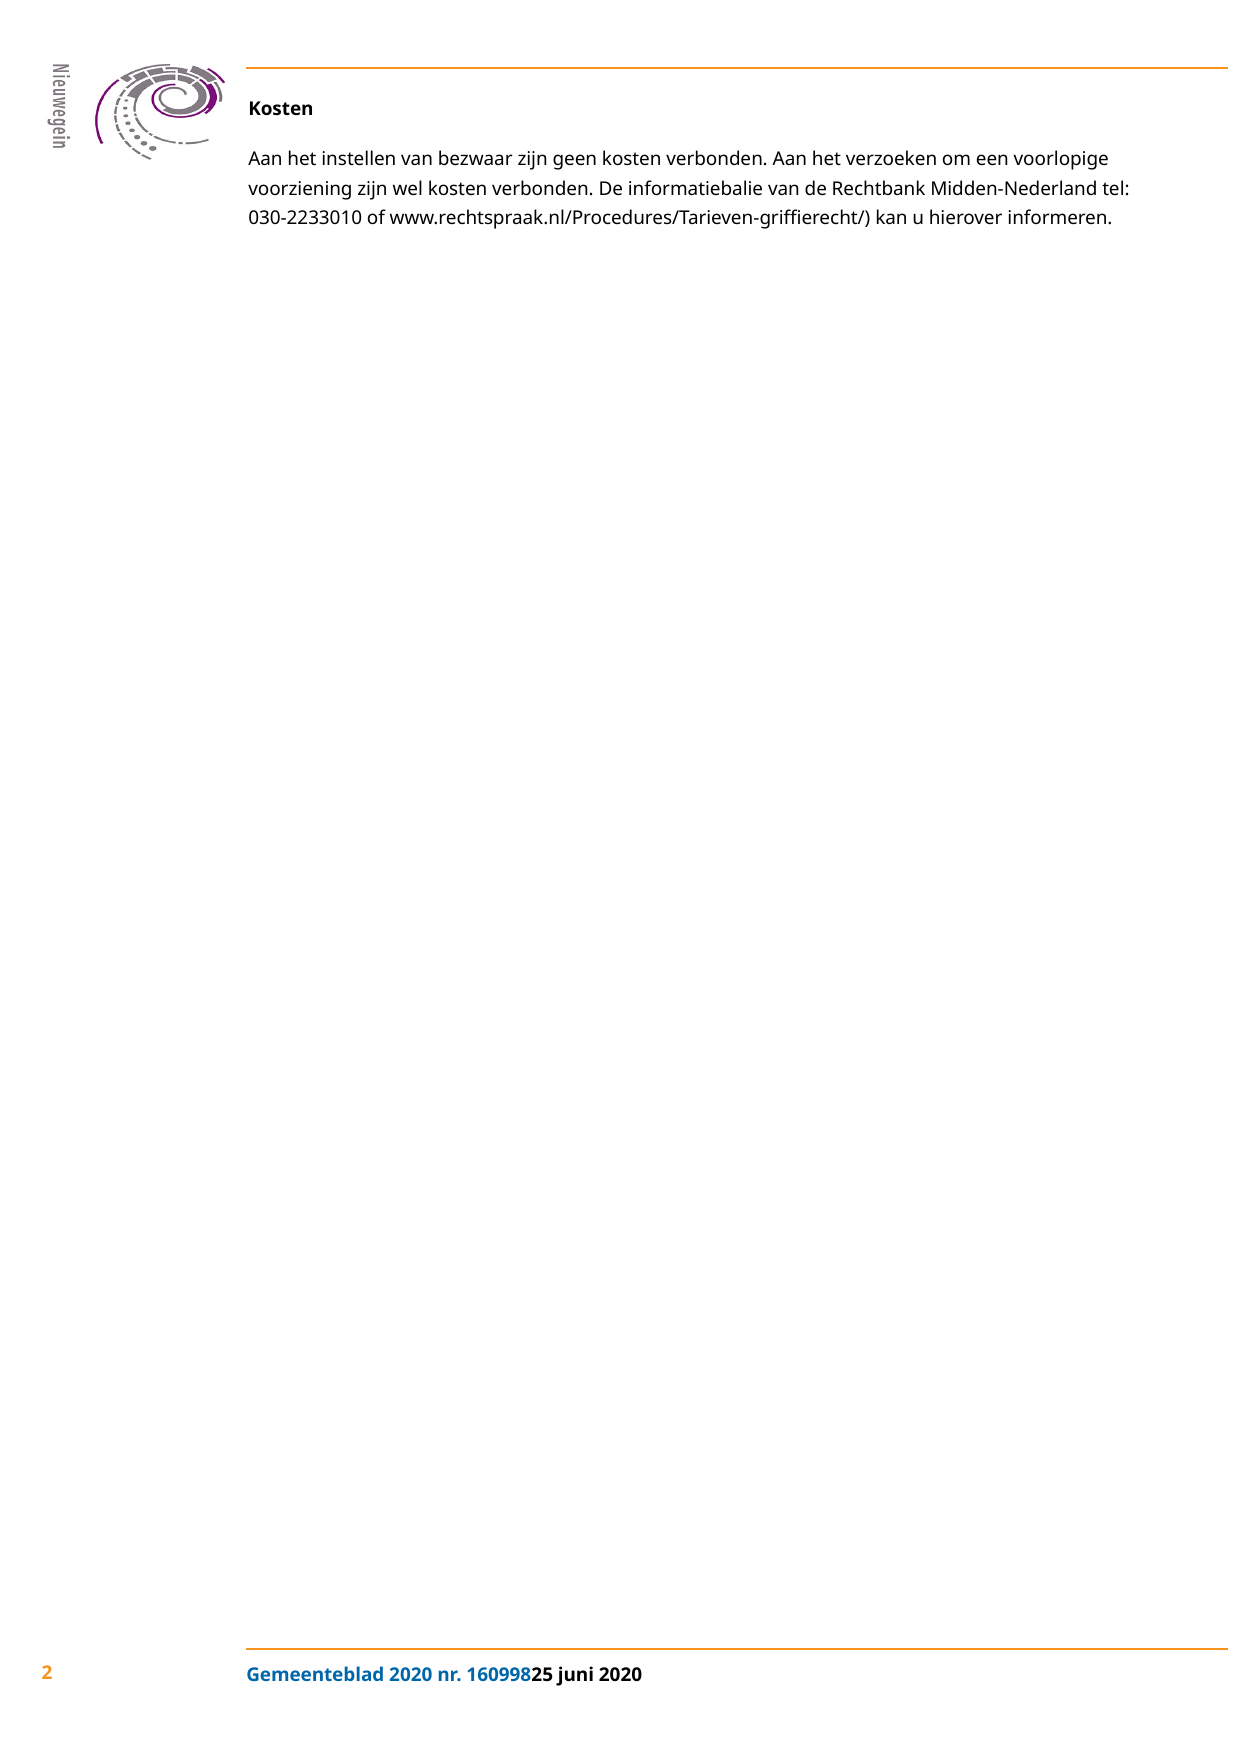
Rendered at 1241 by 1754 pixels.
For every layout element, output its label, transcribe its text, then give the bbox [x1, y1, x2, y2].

text Kosten [248, 95, 1152, 121]
text Aan het instellen van bezwaar zijn geen kosten verbonden. Aan het verzoeken om een voorlopige voorziening zijn wel kosten verbonden. De informatiebalie van de Rechtbank Midden-Nederland tel: 030-2233010 of www.rechtspraak.nl/Procedures/Tarieven-griffierecht/) kan u hierover informeren. [248, 145, 1152, 230]
picture [41, 47, 231, 172]
